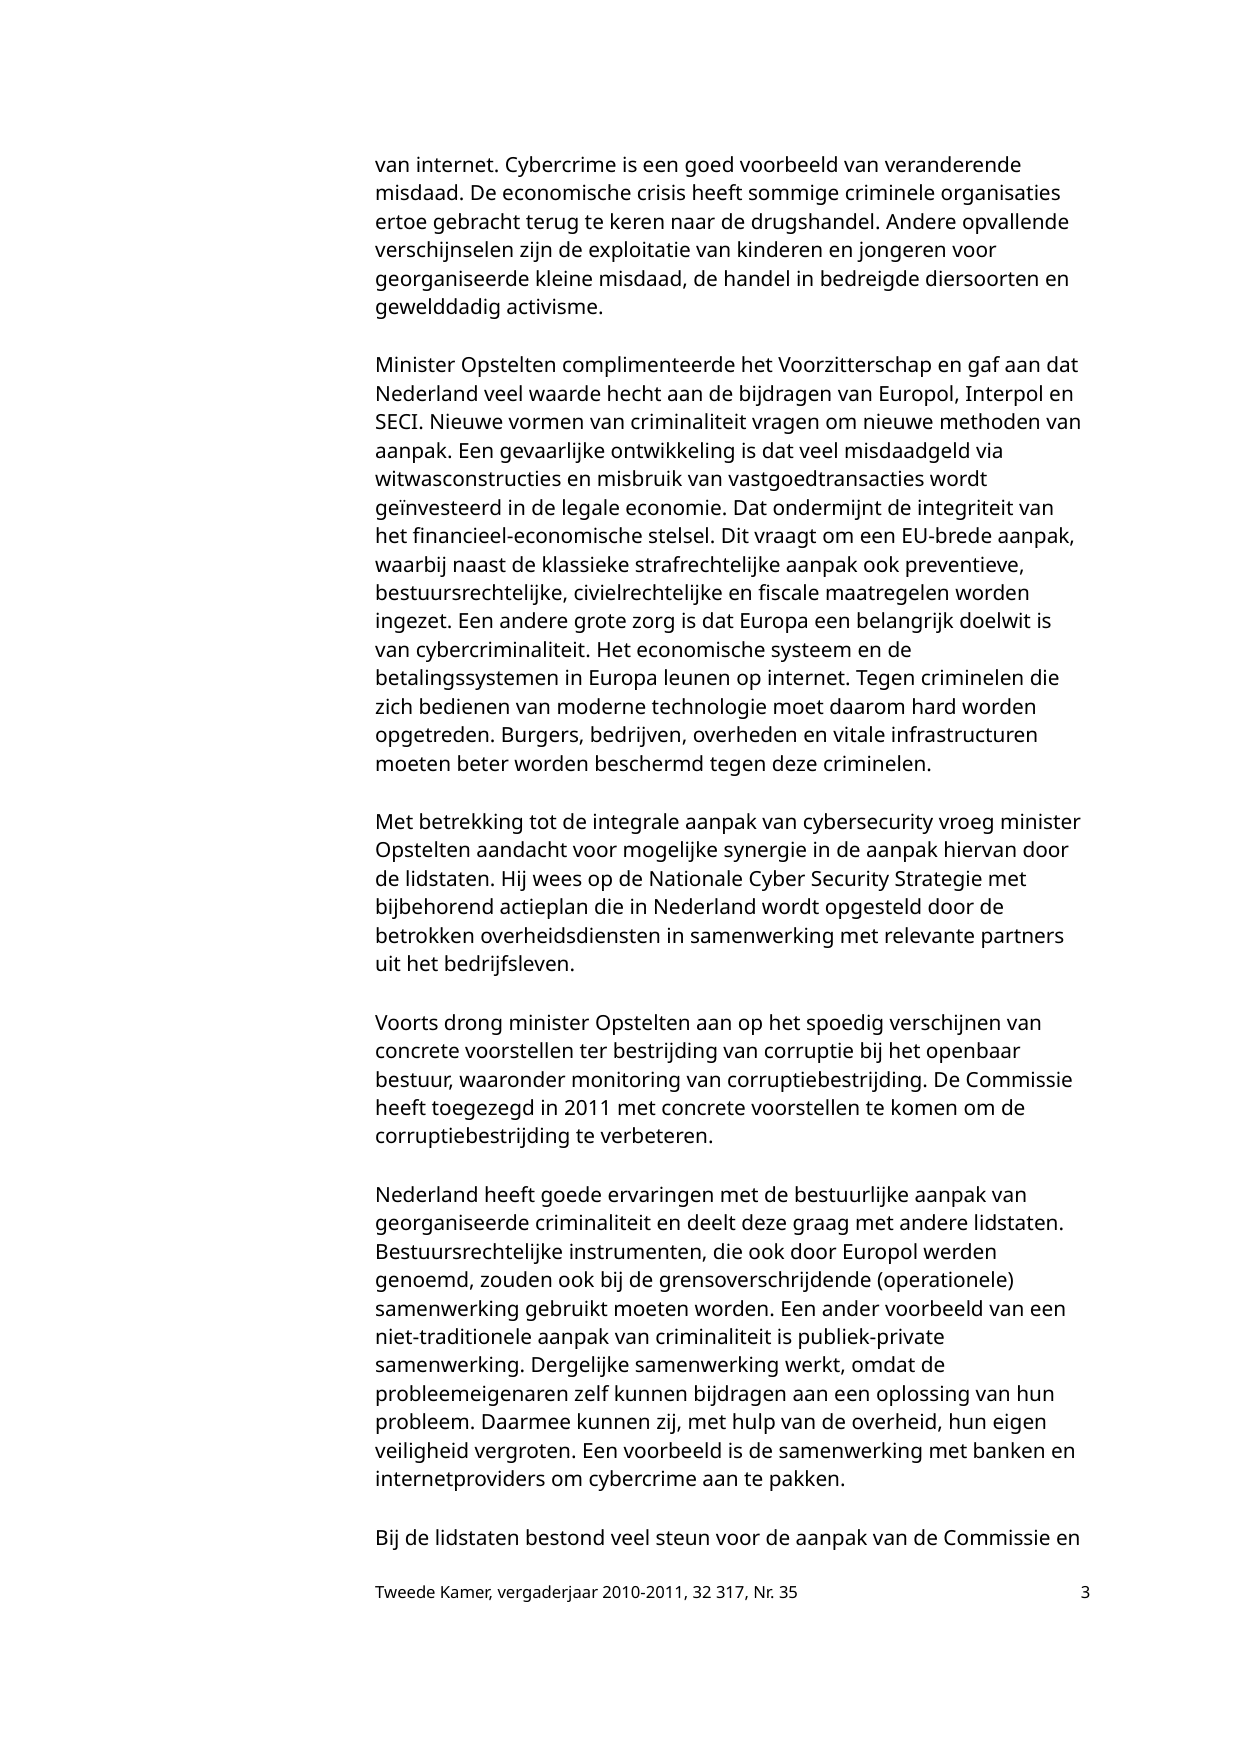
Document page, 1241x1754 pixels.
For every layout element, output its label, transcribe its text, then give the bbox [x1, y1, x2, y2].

text Met betrekking tot de integrale aanpak van cybersecurity vroeg minister Opstelten aandacht voor mogelijke synergie in de aanpak hiervan door de lidstaten. Hij wees op de Nationale Cyber Security Strategie met bijbehorend actieplan die in Nederland wordt opgesteld door de betrokken overheidsdiensten in samenwerking met relevante partners uit het bedrijfsleven. [375, 807, 1090, 978]
text Nederland heeft goede ervaringen met de bestuurlijke aanpak van georganiseerde criminaliteit en deelt deze graag met andere lidstaten. Bestuursrechtelijke instrumenten, die ook door Europol werden genoemd, zouden ook bij de grensoverschrijdende (operationele) samenwerking gebruikt moeten worden. Een ander voorbeeld van een niet-traditionele aanpak van criminaliteit is publiek-private samenwerking. Dergelijke samenwerking werkt, omdat de probleemeigenaren zelf kunnen bijdragen aan een oplossing van hun probleem. Daarmee kunnen zij, met hulp van de overheid, hun eigen veiligheid vergroten. Een voorbeeld is de samenwerking met banken en internetproviders om cybercrime aan te pakken. [375, 1180, 1090, 1493]
text van internet. Cybercrime is een goed voorbeeld van veranderende misdaad. De economische crisis heeft sommige criminele organisaties ertoe gebracht terug te keren naar de drugshandel. Andere opvallende verschijnselen zijn de exploitatie van kinderen en jongeren voor georganiseerde kleine misdaad, de handel in bedreigde diersoorten en gewelddadig activisme. [375, 150, 1090, 321]
text Voorts drong minister Opstelten aan op het spoedig verschijnen van concrete voorstellen ter bestrijding van corruptie bij het openbaar bestuur, waaronder monitoring van corruptiebestrijding. De Commissie heeft toegezegd in 2011 met concrete voorstellen te komen om de corruptiebestrijding te verbeteren. [375, 1008, 1090, 1150]
text Minister Opstelten complimenteerde het Voorzitterschap en gaf aan dat Nederland veel waarde hecht aan de bijdragen van Europol, Interpol en SECI. Nieuwe vormen van criminaliteit vragen om nieuwe methoden van aanpak. Een gevaarlijke ontwikkeling is dat veel misdaadgeld via witwasconstructies en misbruik van vastgoedtransacties wordt geïnvesteerd in de legale economie. Dat ondermijnt de integriteit van het financieel-economische stelsel. Dit vraagt om een EU-brede aanpak, waarbij naast de klassieke strafrechtelijke aanpak ook preventieve, bestuursrechtelijke, civielrechtelijke en fiscale maatregelen worden ingezet. Een andere grote zorg is dat Europa een belangrijk doelwit is van cybercriminaliteit. Het economische systeem en de betalingssystemen in Europa leunen op internet. Tegen criminelen die zich bedienen van moderne technologie moet daarom hard worden opgetreden. Burgers, bedrijven, overheden en vitale infrastructuren moeten beter worden beschermd tegen deze criminelen. [375, 351, 1090, 777]
text Bij de lidstaten bestond veel steun voor de aanpak van de Commissie en [375, 1523, 1090, 1551]
